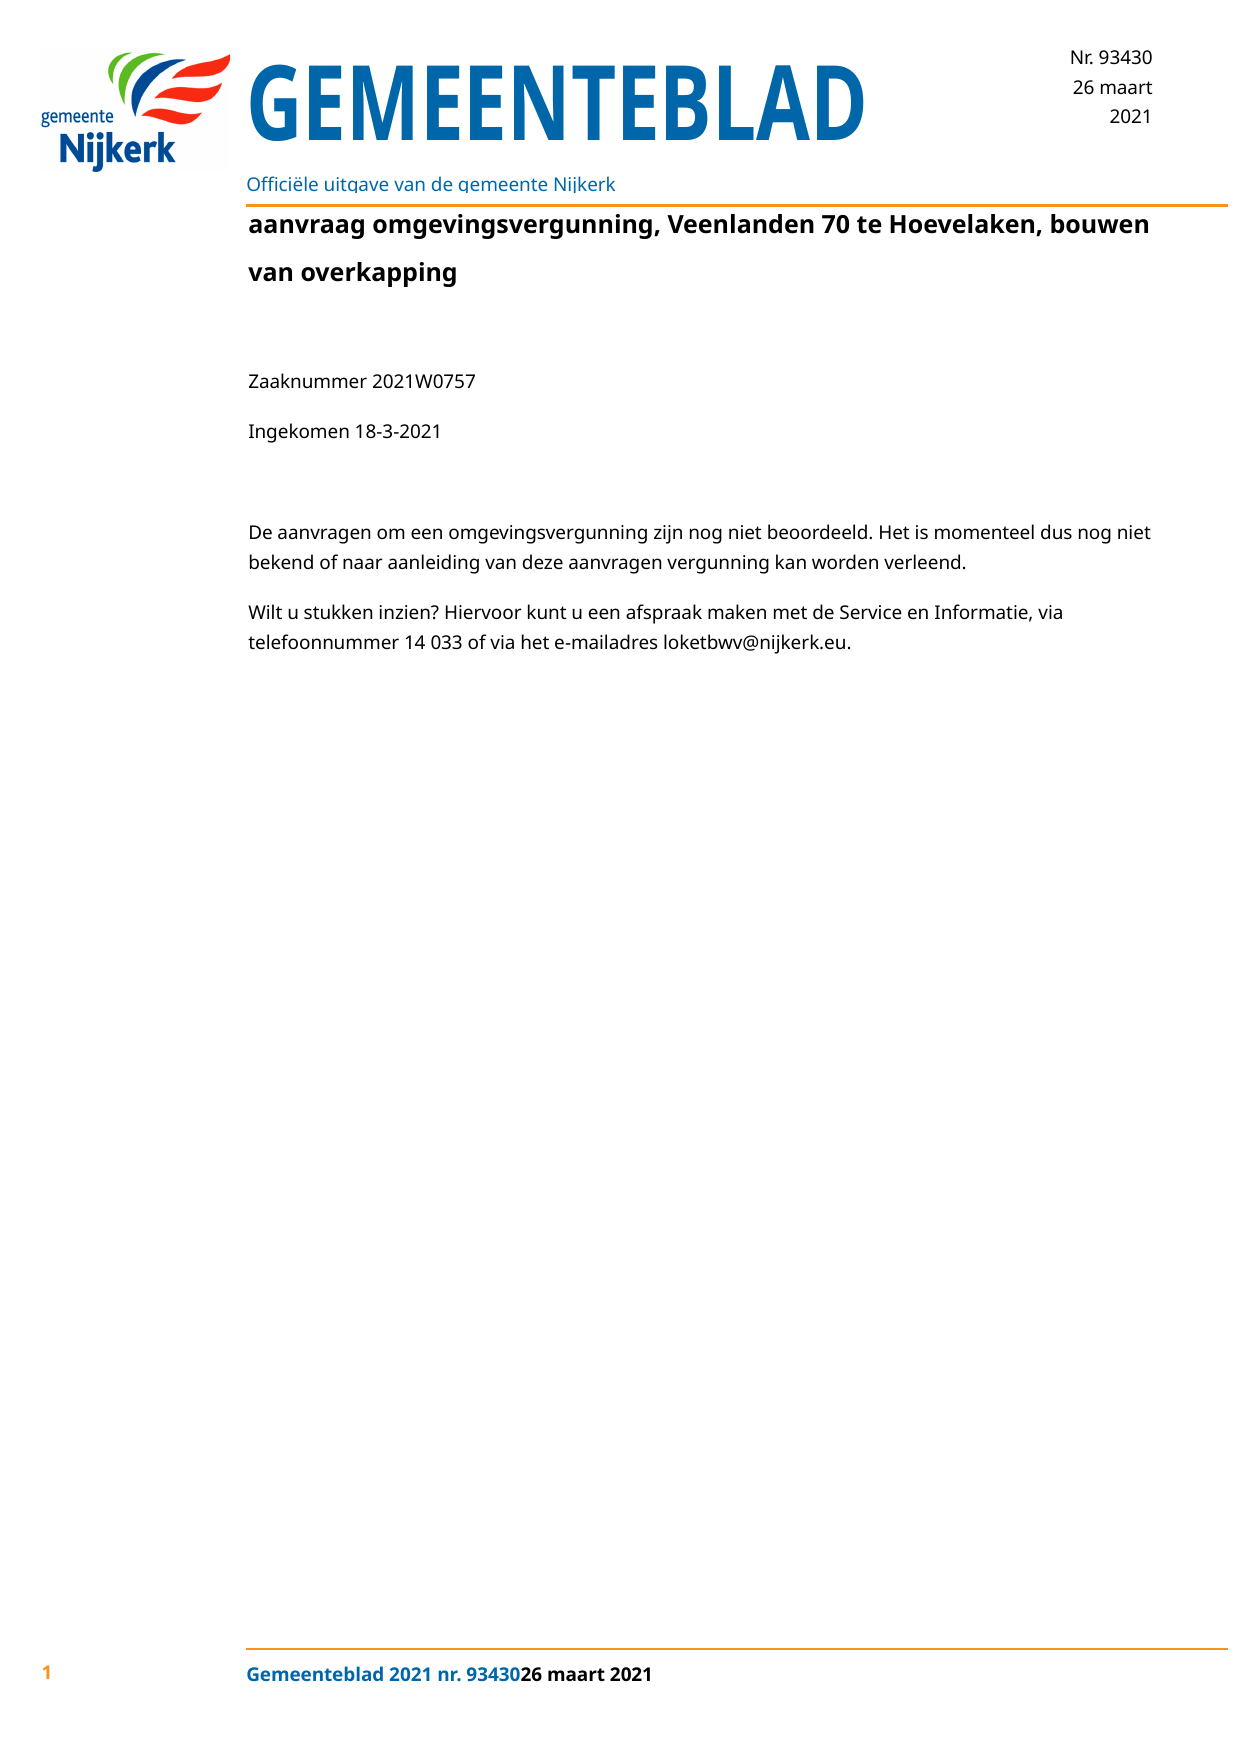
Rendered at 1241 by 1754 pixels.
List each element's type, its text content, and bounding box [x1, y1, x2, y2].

text De aanvragen om een omgevingsvergunning zijn nog niet beoordeeld. Het is momenteel dus nog niet bekend of naar aanleiding van deze aanvragen vergunning kan worden verleend. [248, 519, 1152, 575]
text Ingekomen 18-3-2021 [248, 419, 1152, 444]
text aanvraag omgevingsvergunning, Veenlanden 70 te Hoevelaken, bouwen van overkapping [248, 207, 1152, 288]
text Zaaknummer 2021W0757 [248, 368, 1152, 394]
picture [41, 47, 231, 172]
text Wilt u stukken inzien? Hiervoor kunt u een afspraak maken met de Service en Informatie, via telefoonnummer 14 033 of via het e-mailadres loketbwv@nijkerk.eu. [248, 599, 1152, 655]
